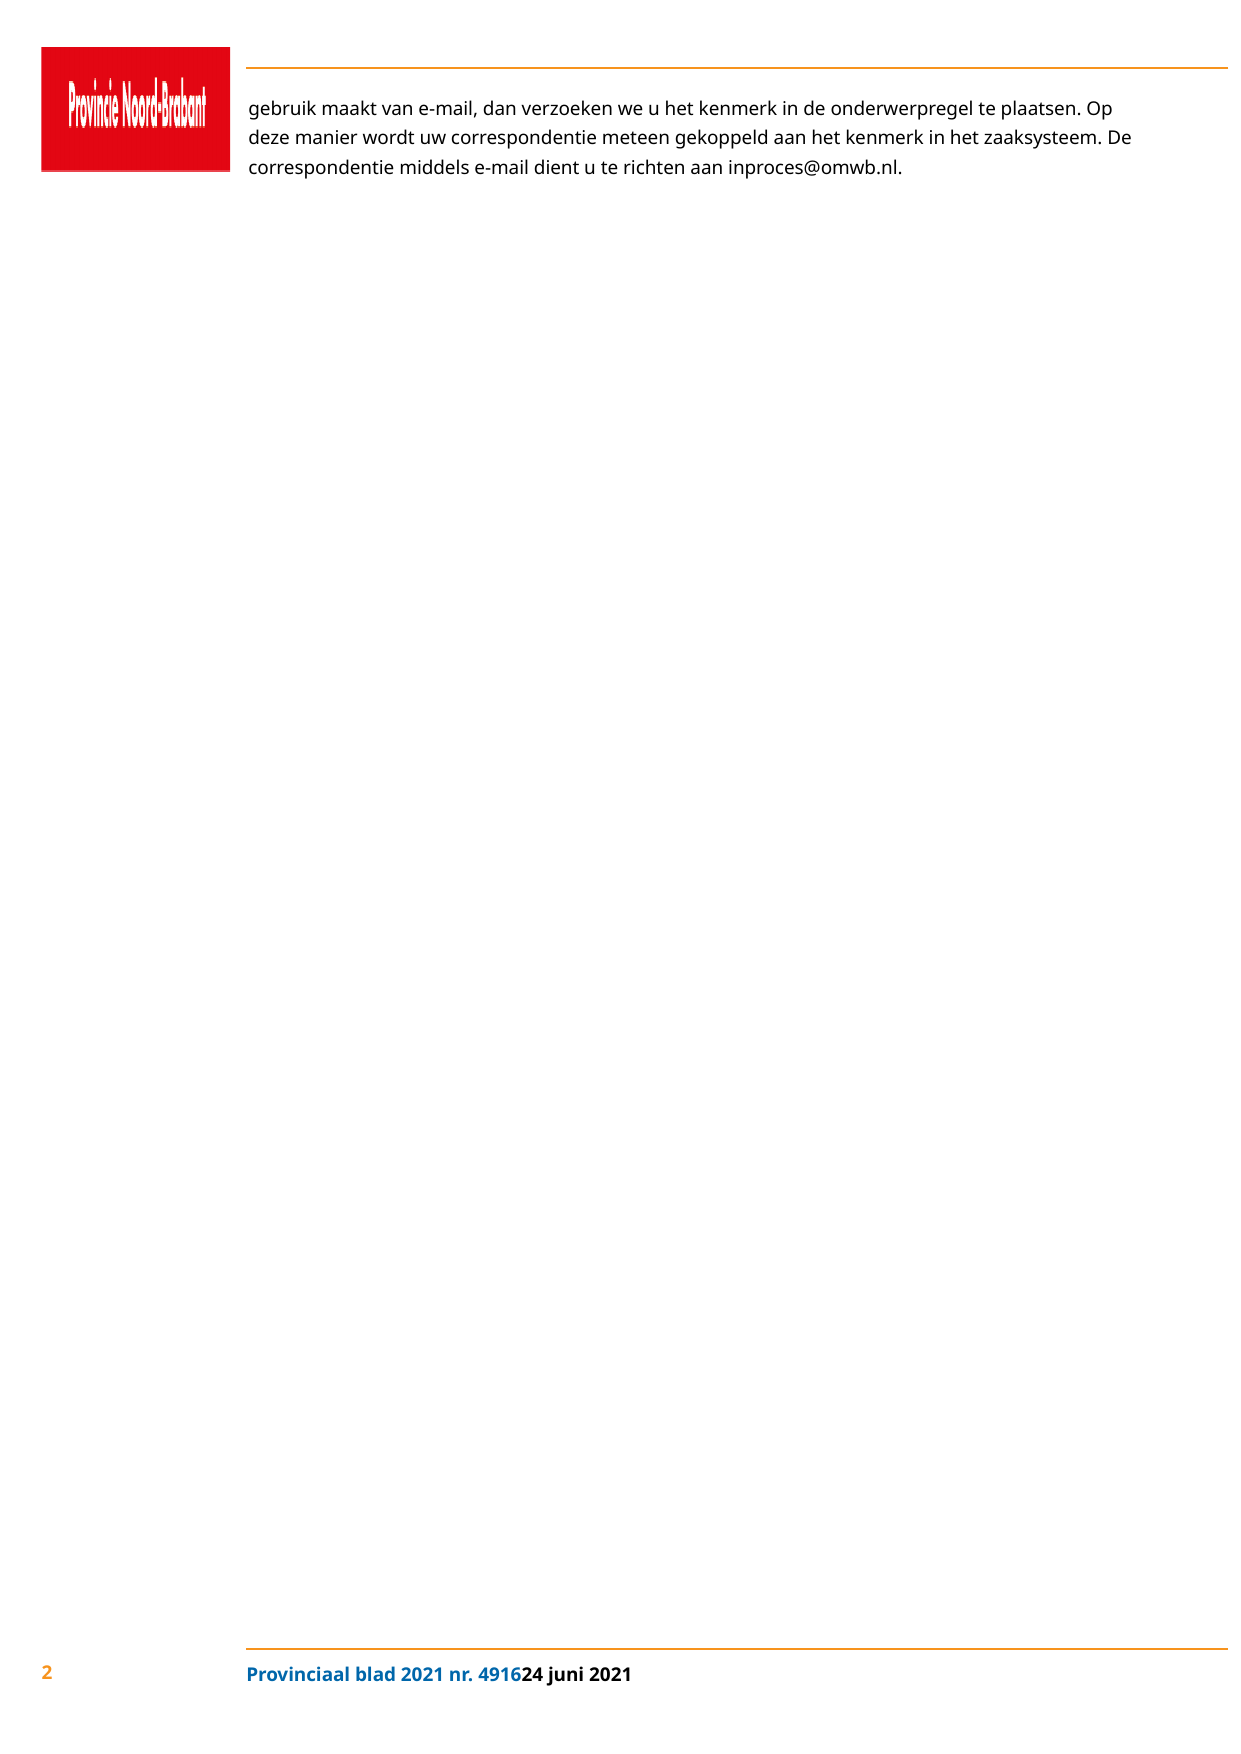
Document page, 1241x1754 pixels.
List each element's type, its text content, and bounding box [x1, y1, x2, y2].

picture [41, 47, 231, 172]
text gebruik maakt van e-mail, dan verzoeken we u het kenmerk in de onderwerpregel te plaatsen. Op deze manier wordt uw correspondentie meteen gekoppeld aan het kenmerk in het zaaksysteem. De correspondentie middels e-mail dient u te richten aan inproces@omwb.nl. [248, 95, 1152, 180]
